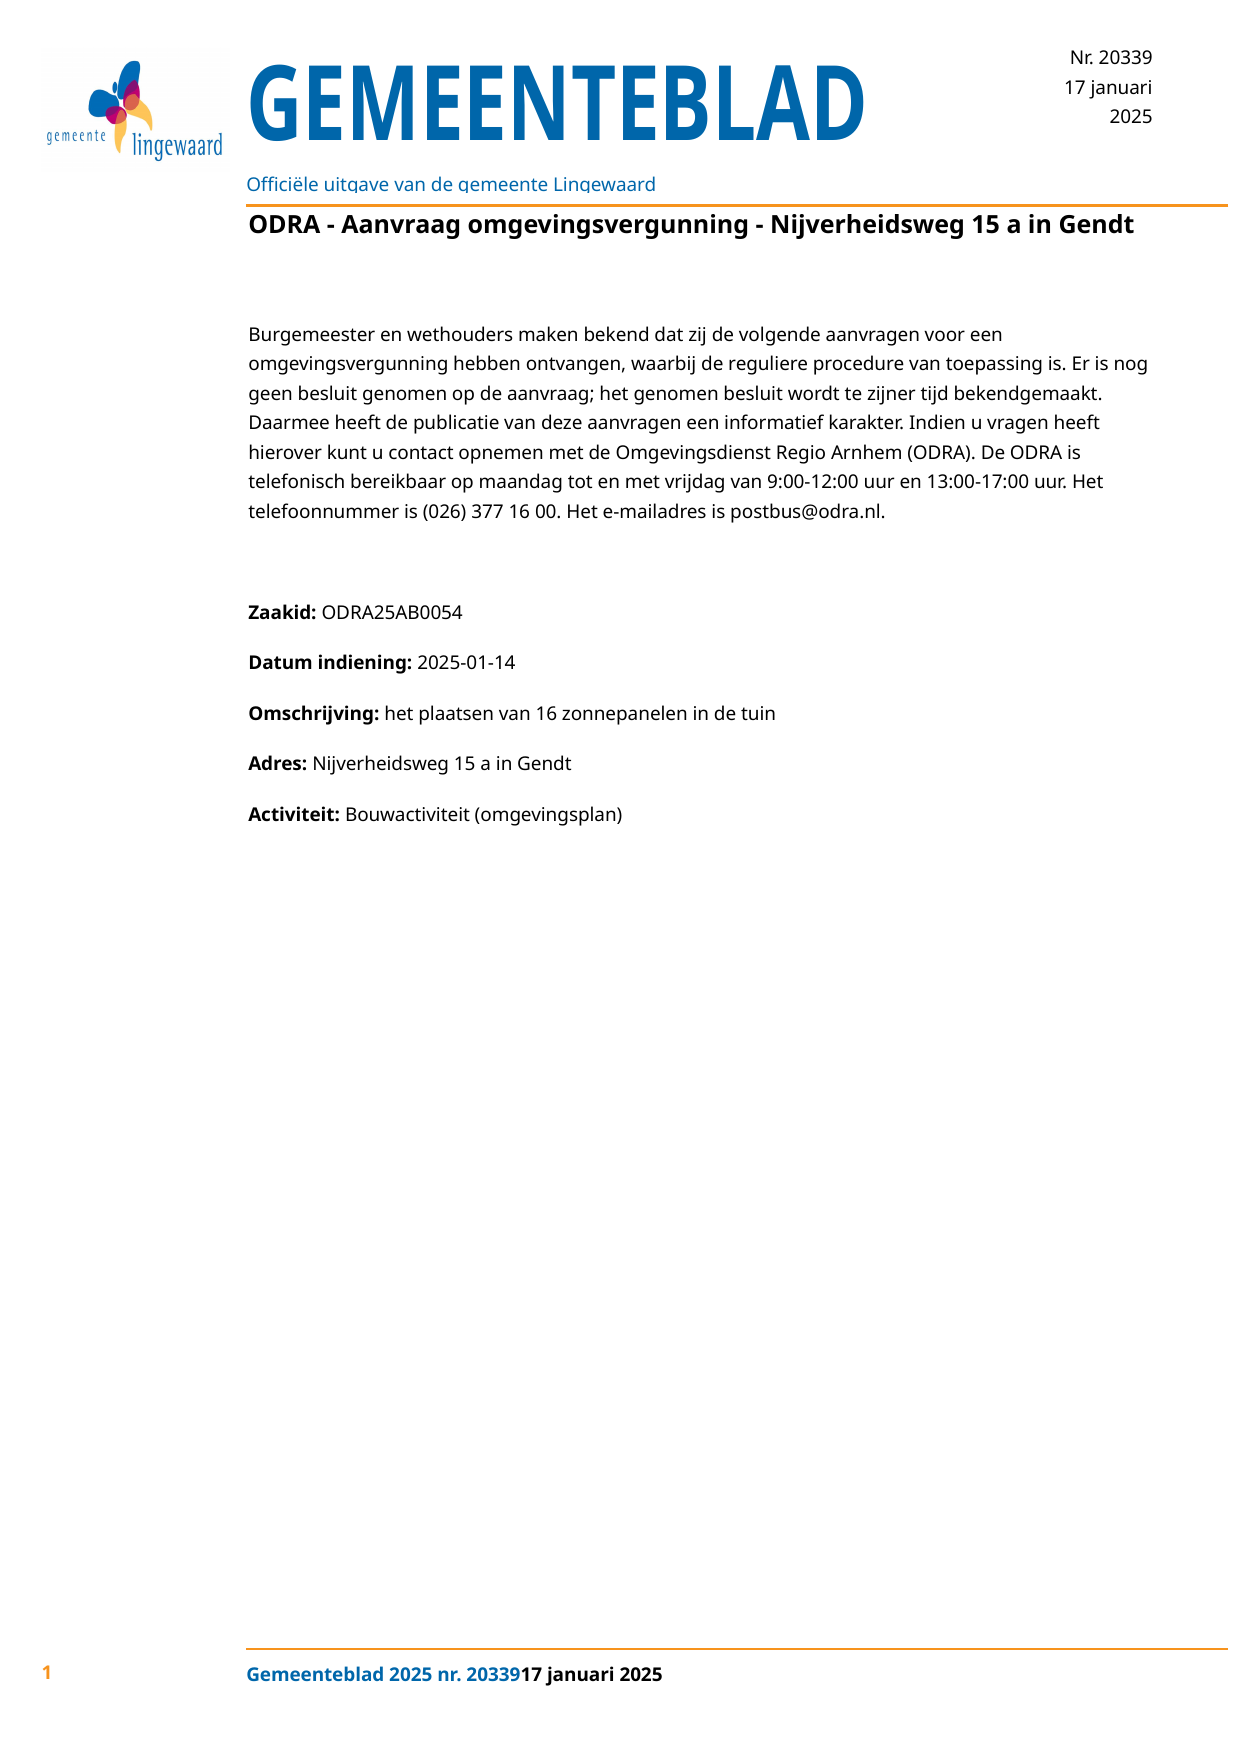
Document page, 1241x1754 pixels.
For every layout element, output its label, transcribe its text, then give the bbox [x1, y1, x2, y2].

text Activiteit: Bouwactiviteit (omgevingsplan) [248, 801, 1152, 826]
text Burgemeester en wethouders maken bekend dat zij de volgende aanvragen voor een omgevingsvergunning hebben ontvangen, waarbij de reguliere procedure van toepassing is. Er is nog geen besluit genomen op de aanvraag; het genomen besluit wordt te zijner tijd bekendgemaakt. Daarmee heeft de publicatie van deze aanvragen een informatief karakter. Indien u vragen heeft hierover kunt u contact opnemen met de Omgevingsdienst Regio Arnhem (ODRA). De ODRA is telefonisch bereikbaar op maandag tot en met vrijdag van 9:00-12:00 uur en 13:00-17:00 uur. Het telefoonnummer is (026) 377 16 00. Het e-mailadres is postbus@odra.nl. [248, 321, 1152, 524]
picture [41, 47, 231, 172]
text ODRA - Aanvraag omgevingsvergunning - Nijverheidsweg 15 a in Gendt [248, 207, 1152, 241]
text Omschrijving: het plaatsen van 16 zonnepanelen in de tuin [248, 700, 1152, 726]
text Zaakid: ODRA25AB0054 [248, 599, 1152, 625]
text Adres: Nijverheidsweg 15 a in Gendt [248, 750, 1152, 776]
text Datum indiening: 2025-01-14 [248, 649, 1152, 675]
